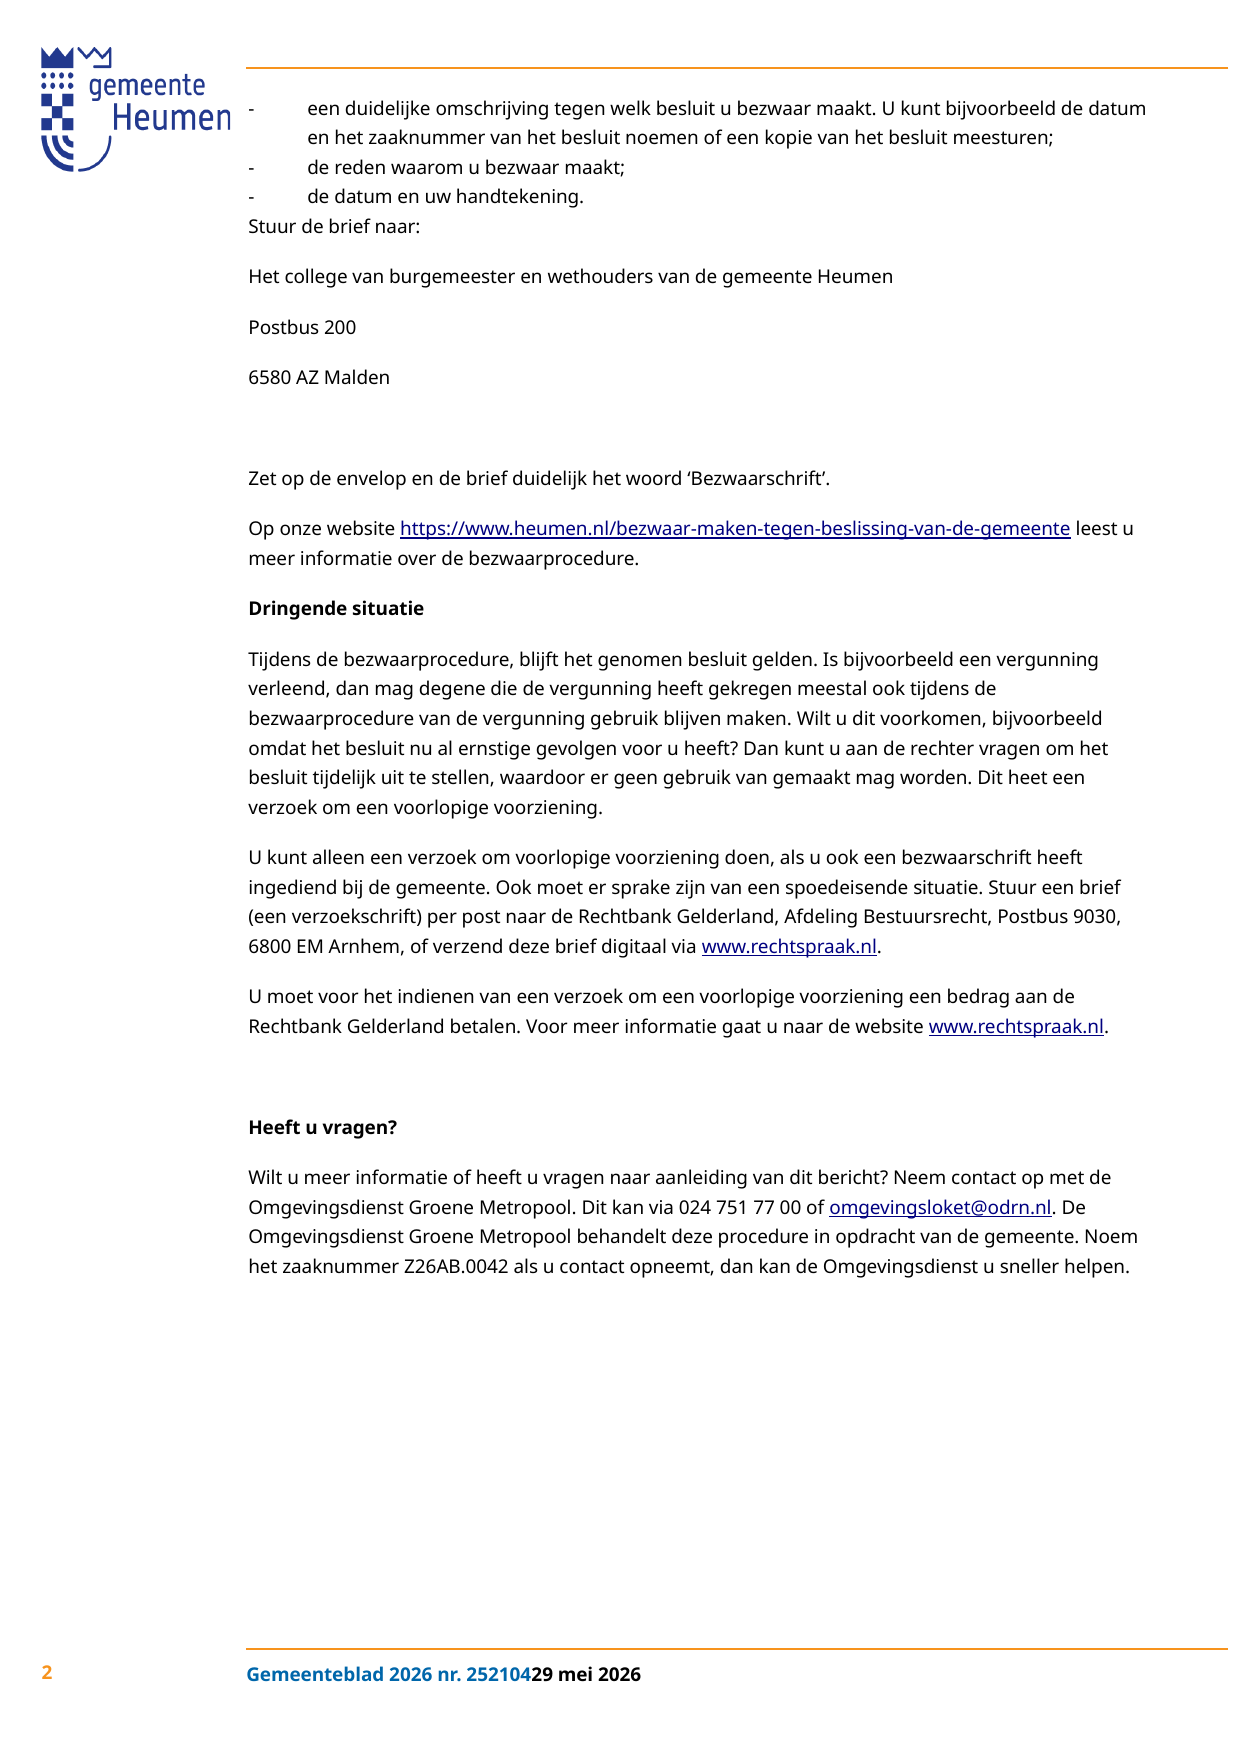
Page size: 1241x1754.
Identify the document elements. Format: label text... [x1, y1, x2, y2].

text Tijdens de bezwaarprocedure, blijft het genomen besluit gelden. Is bijvoorbeeld een vergunning verleend, dan mag degene die de vergunning heeft gekregen meestal ook tijdens de bezwaarprocedure van de vergunning gebruik blijven maken. Wilt u dit voorkomen, bijvoorbeeld omdat het besluit nu al ernstige gevolgen voor u heeft? Dan kunt u aan de rechter vragen om het besluit tijdelijk uit te stellen, waardoor er geen gebruik van gemaakt mag worden. Dit heet een verzoek om een voorlopige voorziening. [248, 646, 1152, 820]
list de datum en uw handtekening. [248, 183, 1152, 209]
text Het college van burgemeester en wethouders van de gemeente Heumen [248, 263, 1152, 289]
list een duidelijke omschrijving tegen welk besluit u bezwaar maakt. U kunt bijvoorbeeld de datum en het zaaknummer van het besluit noemen of een kopie van het besluit meesturen; [248, 95, 1152, 150]
text Op onze website https://www.heumen.nl/bezwaar-maken-tegen-beslissing-van-de-gemeente leest u meer informatie over de bezwaarprocedure. [248, 516, 1152, 571]
list de reden waarom u bezwaar maakt; [248, 154, 1152, 180]
text 6580 AZ Malden [248, 364, 1152, 390]
text U moet voor het indienen van een verzoek om een voorlopige voorziening een bedrag aan de Rechtbank Gelderland betalen. Voor meer informatie gaat u naar de website www.rechtspraak.nl. [248, 983, 1152, 1039]
picture [41, 47, 231, 172]
text Dringende situatie [248, 596, 1152, 621]
text Postbus 200 [248, 314, 1152, 340]
text Zet op de envelop en de brief duidelijk het woord ‘Bezwaarschrift’. [248, 465, 1152, 491]
text Heeft u vragen? [248, 1114, 1152, 1140]
text Stuur de brief naar: [248, 213, 1152, 239]
text Wilt u meer informatie of heeft u vragen naar aanleiding van dit bericht? Neem contact op met de Omgevingsdienst Groene Metropool. Dit kan via 024 751 77 00 of omgevingsloket@odrn.nl. De Omgevingsdienst Groene Metropool behandelt deze procedure in opdracht van de gemeente. Noem het zaaknummer Z26AB.0042 als u contact opneemt, dan kan de Omgevingsdienst u sneller helpen. [248, 1164, 1152, 1279]
text U kunt alleen een verzoek om voorlopige voorziening doen, als u ook een bezwaarschrift heeft ingediend bij de gemeente. Ook moet er sprake zijn van een spoedeisende situatie. Stuur een brief (een verzoekschrift) per post naar de Rechtbank Gelderland, Afdeling Bestuursrecht, Postbus 9030, 6800 EM Arnhem, of verzend deze brief digitaal via www.rechtspraak.nl. [248, 844, 1152, 959]
